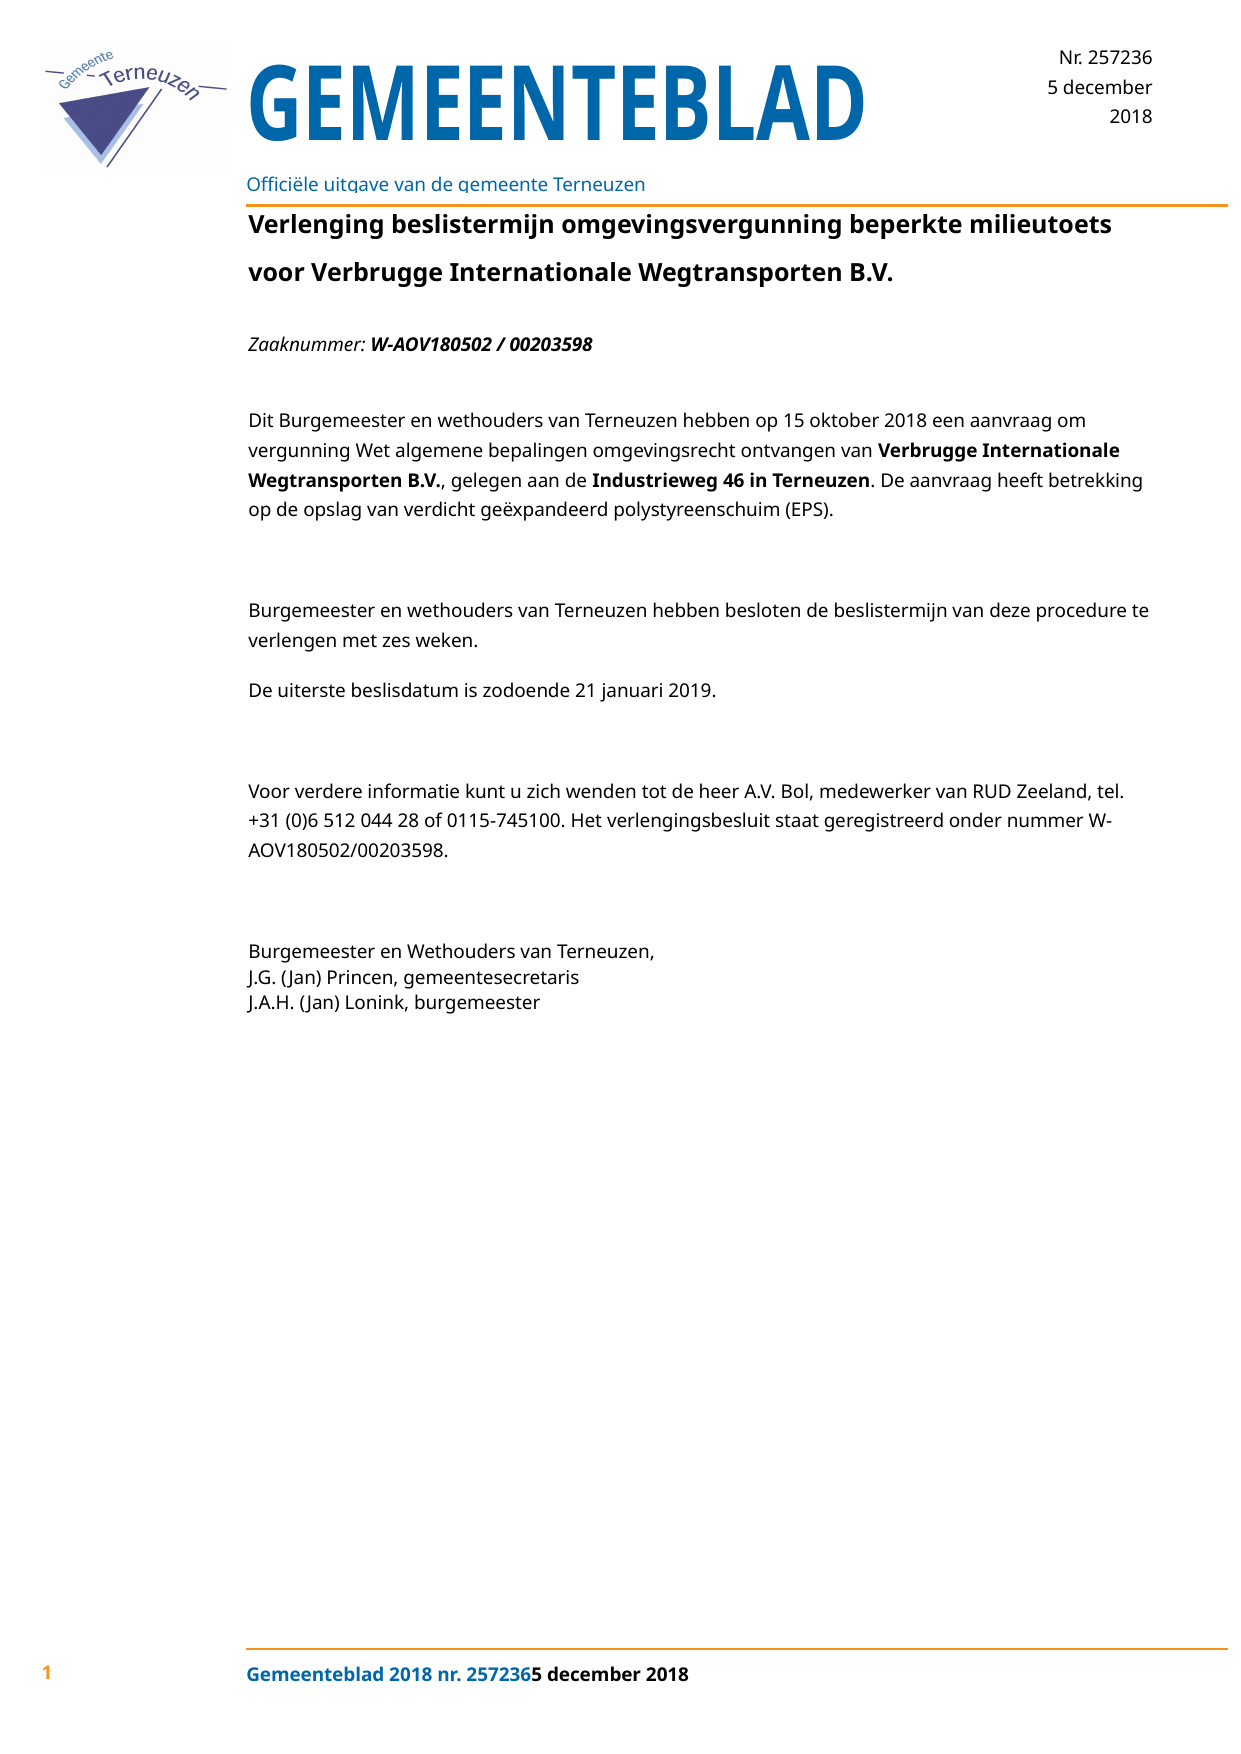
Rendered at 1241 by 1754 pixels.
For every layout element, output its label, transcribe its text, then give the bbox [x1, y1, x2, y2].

text Burgemeester en wethouders van Terneuzen hebben besloten de beslistermijn van deze procedure te verlengen met zes weken. [248, 597, 1152, 652]
text De uiterste beslisdatum is zodoende 21 januari 2019. [248, 677, 1152, 703]
table_header Burgemeester en Wethouders van Terneuzen, [248, 938, 1152, 964]
text Verlenging beslistermijn omgevingsvergunning beperkte milieutoets voor Verbrugge Internationale Wegtransporten B.V. [248, 207, 1152, 288]
text Dit Burgemeester en wethouders van Terneuzen hebben op 15 oktober 2018 een aanvraag om vergunning Wet algemene bepalingen omgevingsrecht ontvangen van Verbrugge Internationale Wegtransporten B.V., gelegen aan de Industrieweg 46 in Terneuzen. De aanvraag heeft betrekking op de opslag van verdicht geëxpandeerd polystyreenschuim (EPS). [248, 408, 1152, 522]
table_cell [700, 964, 1152, 989]
table_cell [248, 1015, 700, 1041]
text Voor verdere informatie kunt u zich wenden tot de heer A.V. Bol, medewerker van RUD Zeeland, tel. +31 (0)6 512 044 28 of 0115-745100. Het verlengingsbesluit staat geregistreerd onder nummer W-AOV180502/00203598. [248, 778, 1152, 863]
text Zaaknummer: W-AOV180502 / 00203598 [248, 331, 1152, 357]
table_cell J.A.H. (Jan) Lonink, burgemeester [248, 990, 1152, 1015]
picture [41, 47, 231, 172]
table_cell [700, 1015, 1152, 1041]
table_cell J.G. (Jan) Princen, gemeentesecretaris [248, 964, 700, 989]
